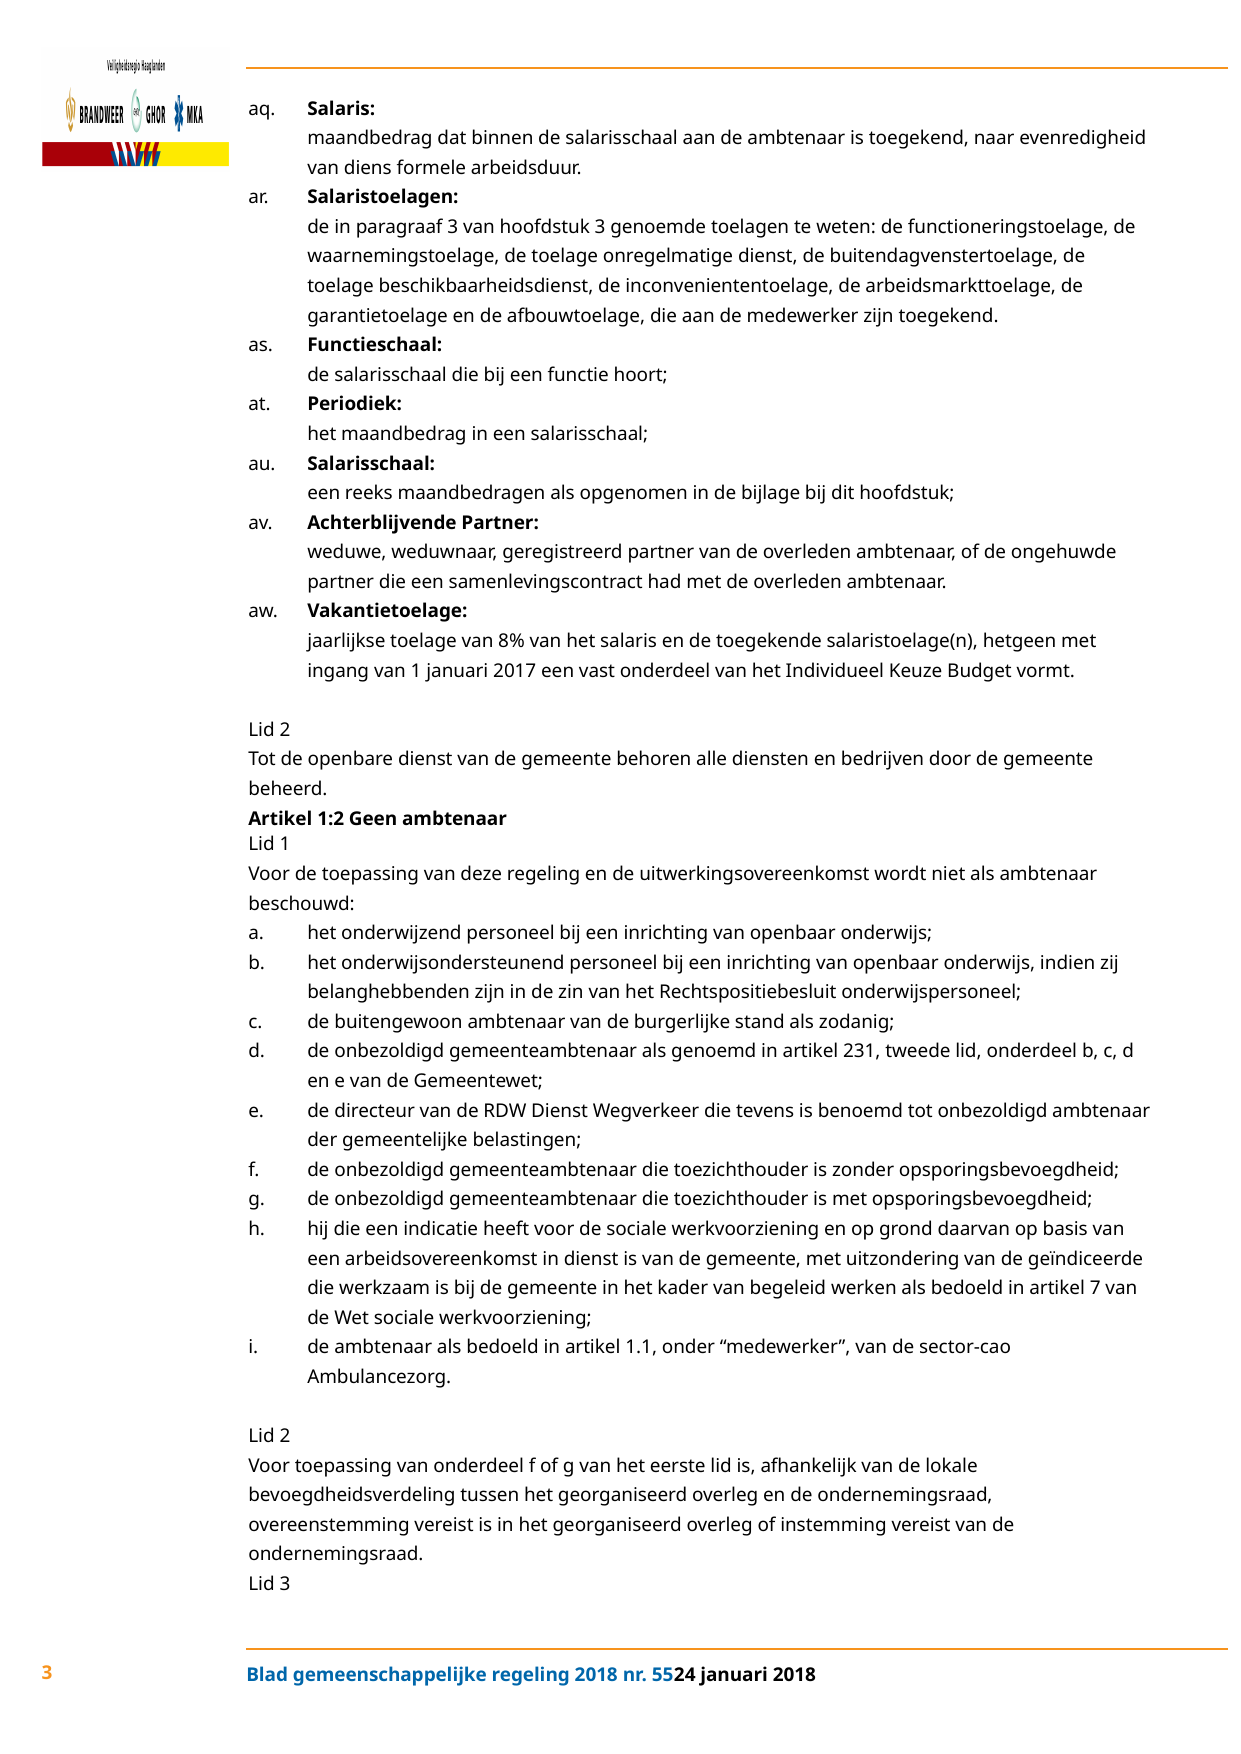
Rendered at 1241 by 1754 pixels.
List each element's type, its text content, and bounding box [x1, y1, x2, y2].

list het onderwijzend personeel bij een inrichting van openbaar onderwijs; [248, 919, 1152, 945]
list de ambtenaar als bedoeld in artikel 1.1, onder “medewerker”, van de sector-cao Ambulancezorg. [248, 1333, 1152, 1389]
list Salaristoelagen: [248, 183, 1152, 209]
text Tot de openbare dienst van de gemeente behoren alle diensten en bedrijven door de gemeente beheerd. [248, 746, 1152, 801]
list hij die een indicatie heeft voor de sociale werkvoorziening en op grond daarvan op basis van een arbeidsovereenkomst in dienst is van de gemeente, met uitzondering van de geïndiceerde die werkzaam is bij de gemeente in het kader van begeleid werken als bedoeld in artikel 7 van de Wet sociale werkvoorziening; [248, 1215, 1152, 1329]
text Lid 1 [248, 831, 1152, 856]
text Lid 2 [248, 716, 1152, 742]
list de onbezoldigd gemeenteambtenaar die toezichthouder is zonder opsporingsbevoegdheid; [248, 1156, 1152, 1182]
text Artikel 1:2 Geen ambtenaar [248, 805, 1152, 831]
list Salarisschaal: [248, 450, 1152, 476]
text Voor de toepassing van deze regeling en de uitwerkingsovereenkomst wordt niet als ambtenaar beschouwd: [248, 860, 1152, 915]
list het onderwijsondersteunend personeel bij een inrichting van openbaar onderwijs, indien zij belanghebbenden zijn in de zin van het Rechtspositiebesluit onderwijspersoneel; [248, 949, 1152, 1004]
text Lid 3 [248, 1570, 1152, 1596]
list het maandbedrag in een salarisschaal; [248, 420, 1152, 446]
list Periodiek: [248, 391, 1152, 416]
picture [41, 47, 231, 172]
list jaarlijkse toelage van 8% van het salaris en de toegekende salaristoelage(n), hetgeen met ingang van 1 januari 2017 een vast onderdeel van het Individueel Keuze Budget vormt. [248, 627, 1152, 683]
list de buitengewoon ambtenaar van de burgerlijke stand als zodanig; [248, 1008, 1152, 1034]
text Voor toepassing van onderdeel f of g van het eerste lid is, afhankelijk van de lokale bevoegdheidsverdeling tussen het georganiseerd overleg en de ondernemingsraad, overeenstemming vereist is in het georganiseerd overleg of instemming vereist van de ondernemingsraad. [248, 1452, 1152, 1566]
list weduwe, weduwnaar, geregistreerd partner van de overleden ambtenaar, of de ongehuwde partner die een samenlevingscontract had met de overleden ambtenaar. [248, 538, 1152, 594]
list Vakantietoelage: [248, 598, 1152, 623]
list Functieschaal: [248, 331, 1152, 357]
text Lid 2 [248, 1422, 1152, 1448]
list de onbezoldigd gemeenteambtenaar als genoemd in artikel 231, tweede lid, onderdeel b, c, d en e van de Gemeentewet; [248, 1038, 1152, 1093]
list een reeks maandbedragen als opgenomen in de bijlage bij dit hoofdstuk; [248, 479, 1152, 505]
list de salarisschaal die bij een functie hoort; [248, 361, 1152, 387]
list de onbezoldigd gemeenteambtenaar die toezichthouder is met opsporingsbevoegdheid; [248, 1186, 1152, 1211]
list maandbedrag dat binnen de salarisschaal aan de ambtenaar is toegekend, naar evenredigheid van diens formele arbeidsduur. [248, 124, 1152, 180]
list de directeur van de RDW Dienst Wegverkeer die tevens is benoemd tot onbezoldigd ambtenaar der gemeentelijke belastingen; [248, 1097, 1152, 1152]
list de in paragraaf 3 van hoofdstuk 3 genoemde toelagen te weten: de functioneringstoelage, de waarnemingstoelage, de toelage onregelmatige dienst, de buitendagvenstertoelage, de toelage beschikbaarheidsdienst, de inconveniententoelage, de arbeidsmarkttoelage, de garantietoelage en de afbouwtoelage, die aan de medewerker zijn toegekend. [248, 213, 1152, 328]
list Achterblijvende Partner: [248, 509, 1152, 535]
list Salaris: [248, 95, 1152, 121]
